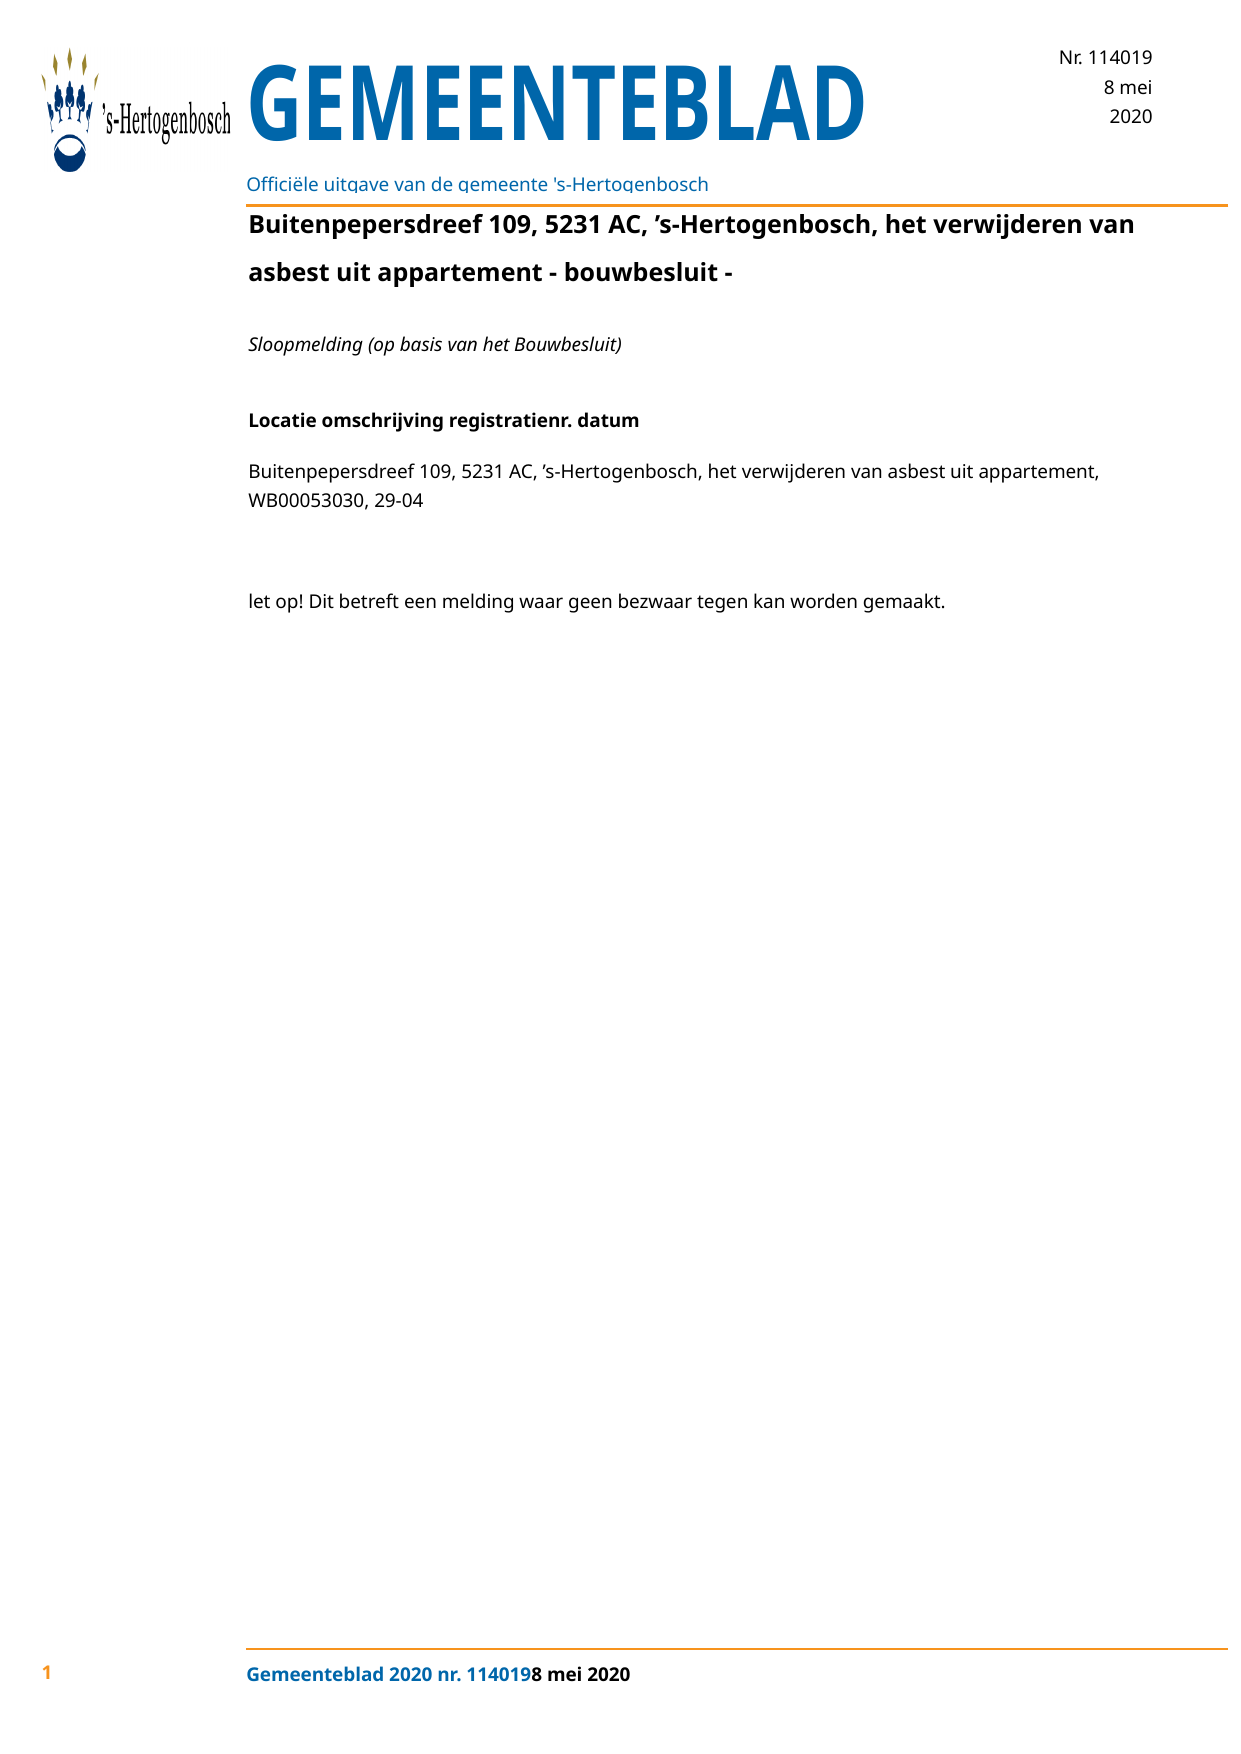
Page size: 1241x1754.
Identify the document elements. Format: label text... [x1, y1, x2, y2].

text Buitenpepersdreef 109, 5231 AC, ’s-Hertogenbosch, het verwijderen van asbest uit appartement, WB00053030, 29-04 [248, 458, 1152, 513]
text Buitenpepersdreef 109, 5231 AC, ’s-Hertogenbosch, het verwijderen van asbest uit appartement - bouwbesluit - [248, 207, 1152, 288]
text Sloopmelding (op basis van het Bouwbesluit) [248, 331, 1152, 357]
picture [41, 47, 231, 172]
text let op! Dit betreft een melding waar geen bezwaar tegen kan worden gemaakt. [248, 588, 1152, 614]
text Locatie omschrijving registratienr. datum [248, 408, 1152, 433]
